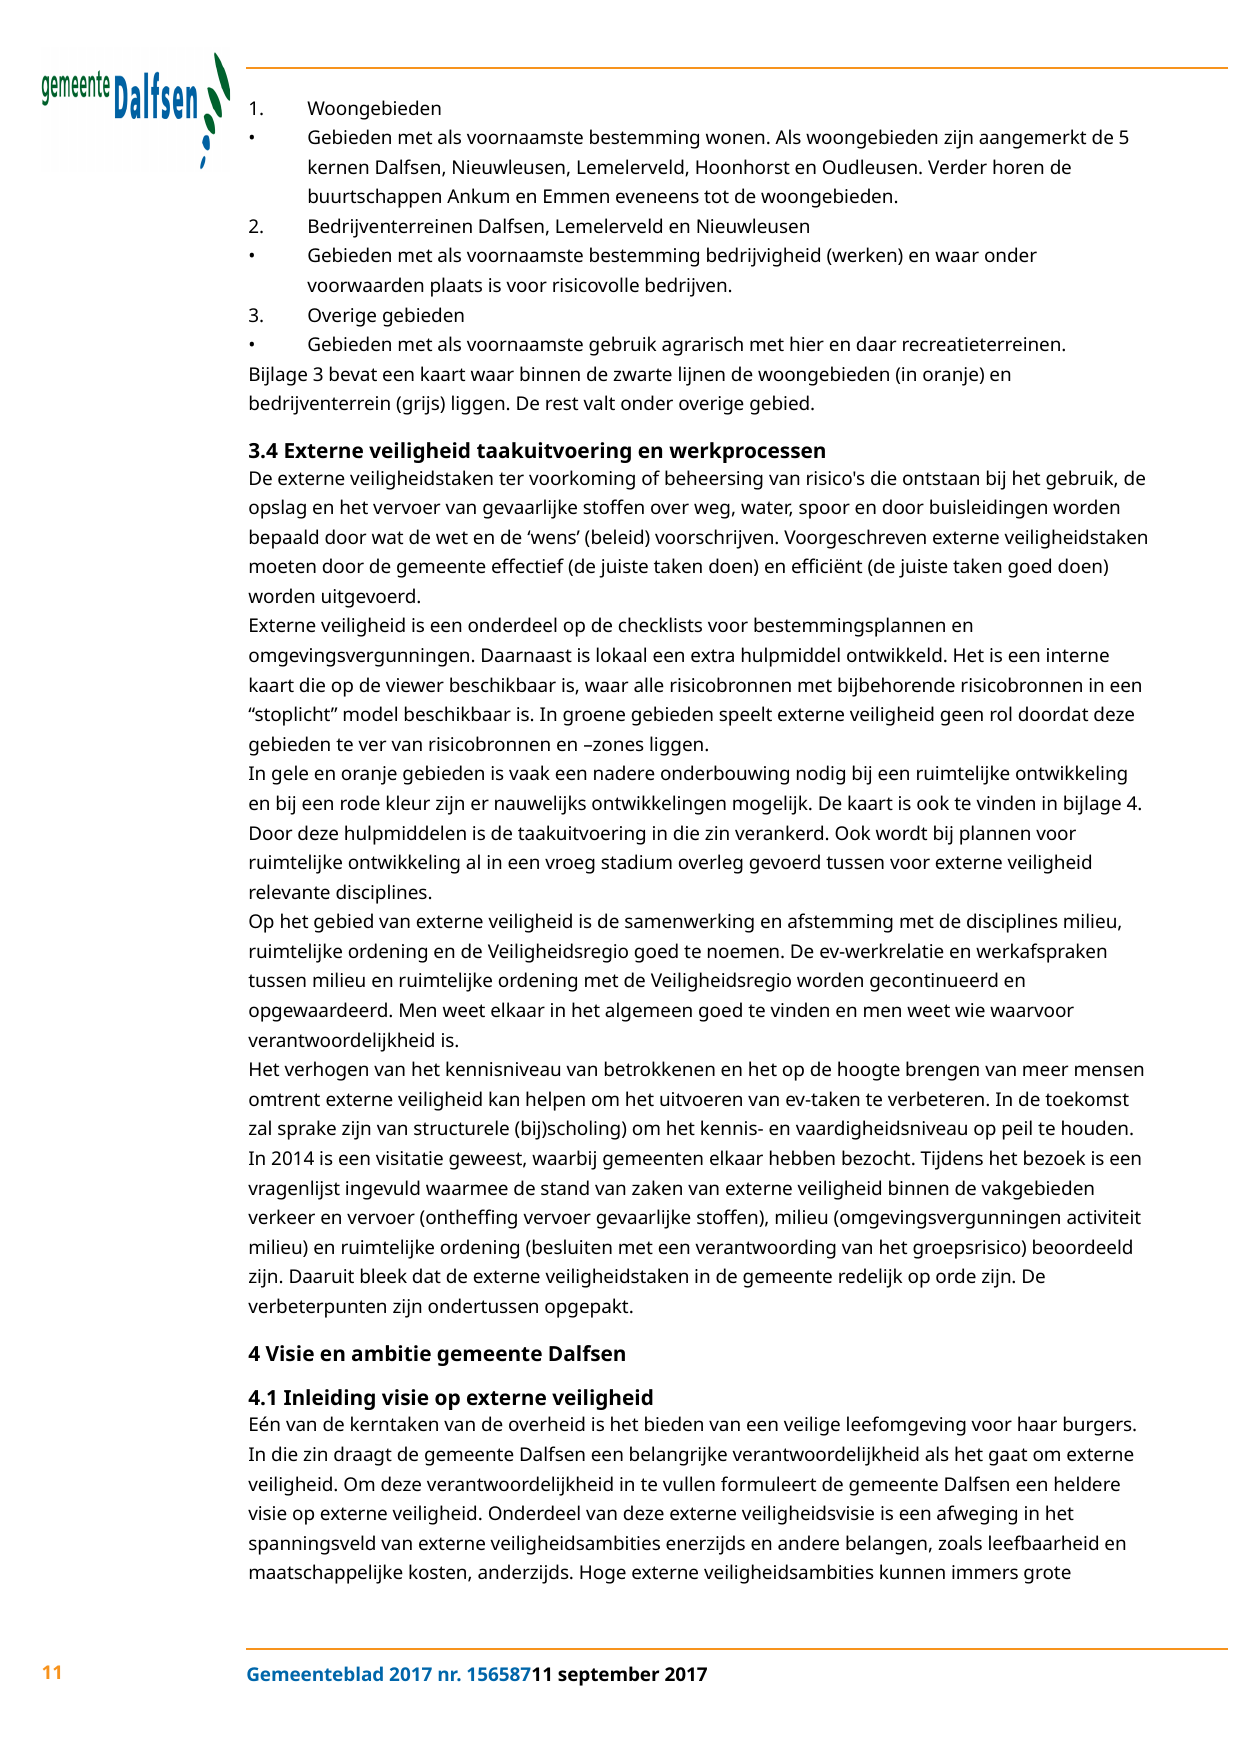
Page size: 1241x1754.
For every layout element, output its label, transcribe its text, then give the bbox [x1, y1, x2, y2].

text De externe veiligheidstaken ter voorkoming of beheersing van risico's die ontstaan bij het gebruik, de opslag en het vervoer van gevaarlijke stoffen over weg, water, spoor en door buisleidingen worden bepaald door wat de wet en de ‘wens’ (beleid) voorschrijven. Voorgeschreven externe veiligheidstaken moeten door de gemeente effectief (de juiste taken doen) en efficiënt (de juiste taken goed doen) worden uitgevoerd. [248, 465, 1152, 609]
list Gebieden met als voornaamste bestemming wonen. Als woongebieden zijn aangemerkt de 5 kernen Dalfsen, Nieuwleusen, Lemelerveld, Hoonhorst en Oudleusen. Verder horen de buurtschappen Ankum en Emmen eveneens tot de woongebieden. [248, 124, 1152, 209]
list Gebieden met als voornaamste bestemming bedrijvigheid (werken) en waar onder voorwaarden plaats is voor risicovolle bedrijven. [248, 243, 1152, 298]
text Door deze hulpmiddelen is de taakuitvoering in die zin verankerd. Ook wordt bij plannen voor ruimtelijke ontwikkeling al in een vroeg stadium overleg gevoerd tussen voor externe veiligheid relevante disciplines. [248, 820, 1152, 904]
list Gebieden met als voornaamste gebruik agrarisch met hier en daar recreatieterreinen. [248, 331, 1152, 357]
text Het verhogen van het kennisniveau van betrokkenen en het op de hoogte brengen van meer mensen omtrent externe veiligheid kan helpen om het uitvoeren van ev-taken te verbeteren. In de toekomst zal sprake zijn van structurele (bij)scholing) om het kennis- en vaardigheidsniveau op peil te houden. [248, 1056, 1152, 1141]
text In gele en oranje gebieden is vaak een nadere onderbouwing nodig bij een ruimtelijke ontwikkeling en bij een rode kleur zijn er nauwelijks ontwikkelingen mogelijk. De kaart is ook te vinden in bijlage 4. [248, 761, 1152, 816]
text 3.4 Externe veiligheid taakuitvoering en werkprocessen [248, 436, 1152, 465]
picture [41, 47, 231, 172]
list Bedrijventerreinen Dalfsen, Lemelerveld en Nieuwleusen [248, 213, 1152, 239]
text Op het gebied van externe veiligheid is de samenwerking en afstemming met de disciplines milieu, ruimtelijke ordening en de Veiligheidsregio goed te noemen. De ev-werkrelatie en werkafspraken tussen milieu en ruimtelijke ordening met de Veiligheidsregio worden gecontinueerd en opgewaardeerd. Men weet elkaar in het algemeen goed te vinden en men weet wie waarvoor verantwoordelijkheid is. [248, 908, 1152, 1052]
list Overige gebieden [248, 302, 1152, 328]
text Externe veiligheid is een onderdeel op de checklists voor bestemmingsplannen en omgevingsvergunningen. Daarnaast is lokaal een extra hulpmiddel ontwikkeld. Het is een interne kaart die op de viewer beschikbaar is, waar alle risicobronnen met bijbehorende risicobronnen in een “stoplicht” model beschikbaar is. In groene gebieden speelt externe veiligheid geen rol doordat deze gebieden te ver van risicobronnen en –zones liggen. [248, 613, 1152, 757]
text Eén van de kerntaken van de overheid is het bieden van een veilige leefomgeving voor haar burgers. In die zin draagt de gemeente Dalfsen een belangrijke verantwoordelijkheid als het gaat om externe veiligheid. Om deze verantwoordelijkheid in te vullen formuleert de gemeente Dalfsen een heldere visie op externe veiligheid. Onderdeel van deze externe veiligheidsvisie is een afweging in het spanningsveld van externe veiligheidsambities enerzijds en andere belangen, zoals leefbaarheid en maatschappelijke kosten, anderzijds. Hoge externe veiligheidsambities kunnen immers grote [248, 1412, 1152, 1585]
text In 2014 is een visitatie geweest, waarbij gemeenten elkaar hebben bezocht. Tijdens het bezoek is een vragenlijst ingevuld waarmee de stand van zaken van externe veiligheid binnen de vakgebieden verkeer en vervoer (ontheffing vervoer gevaarlijke stoffen), milieu (omgevingsvergunningen activiteit milieu) en ruimtelijke ordening (besluiten met een verantwoording van het groepsrisico) beoordeeld zijn. Daaruit bleek dat de externe veiligheidstaken in de gemeente redelijk op orde zijn. De verbeterpunten zijn ondertussen opgepakt. [248, 1145, 1152, 1319]
list Woongebieden [248, 95, 1152, 121]
text Bijlage 3 bevat een kaart waar binnen de zwarte lijnen de woongebieden (in oranje) en bedrijventerrein (grijs) liggen. De rest valt onder overige gebied. [248, 361, 1152, 416]
text 4 Visie en ambitie gemeente Dalfsen [248, 1339, 1152, 1367]
text 4.1 Inleiding visie op externe veiligheid [248, 1383, 1152, 1412]
